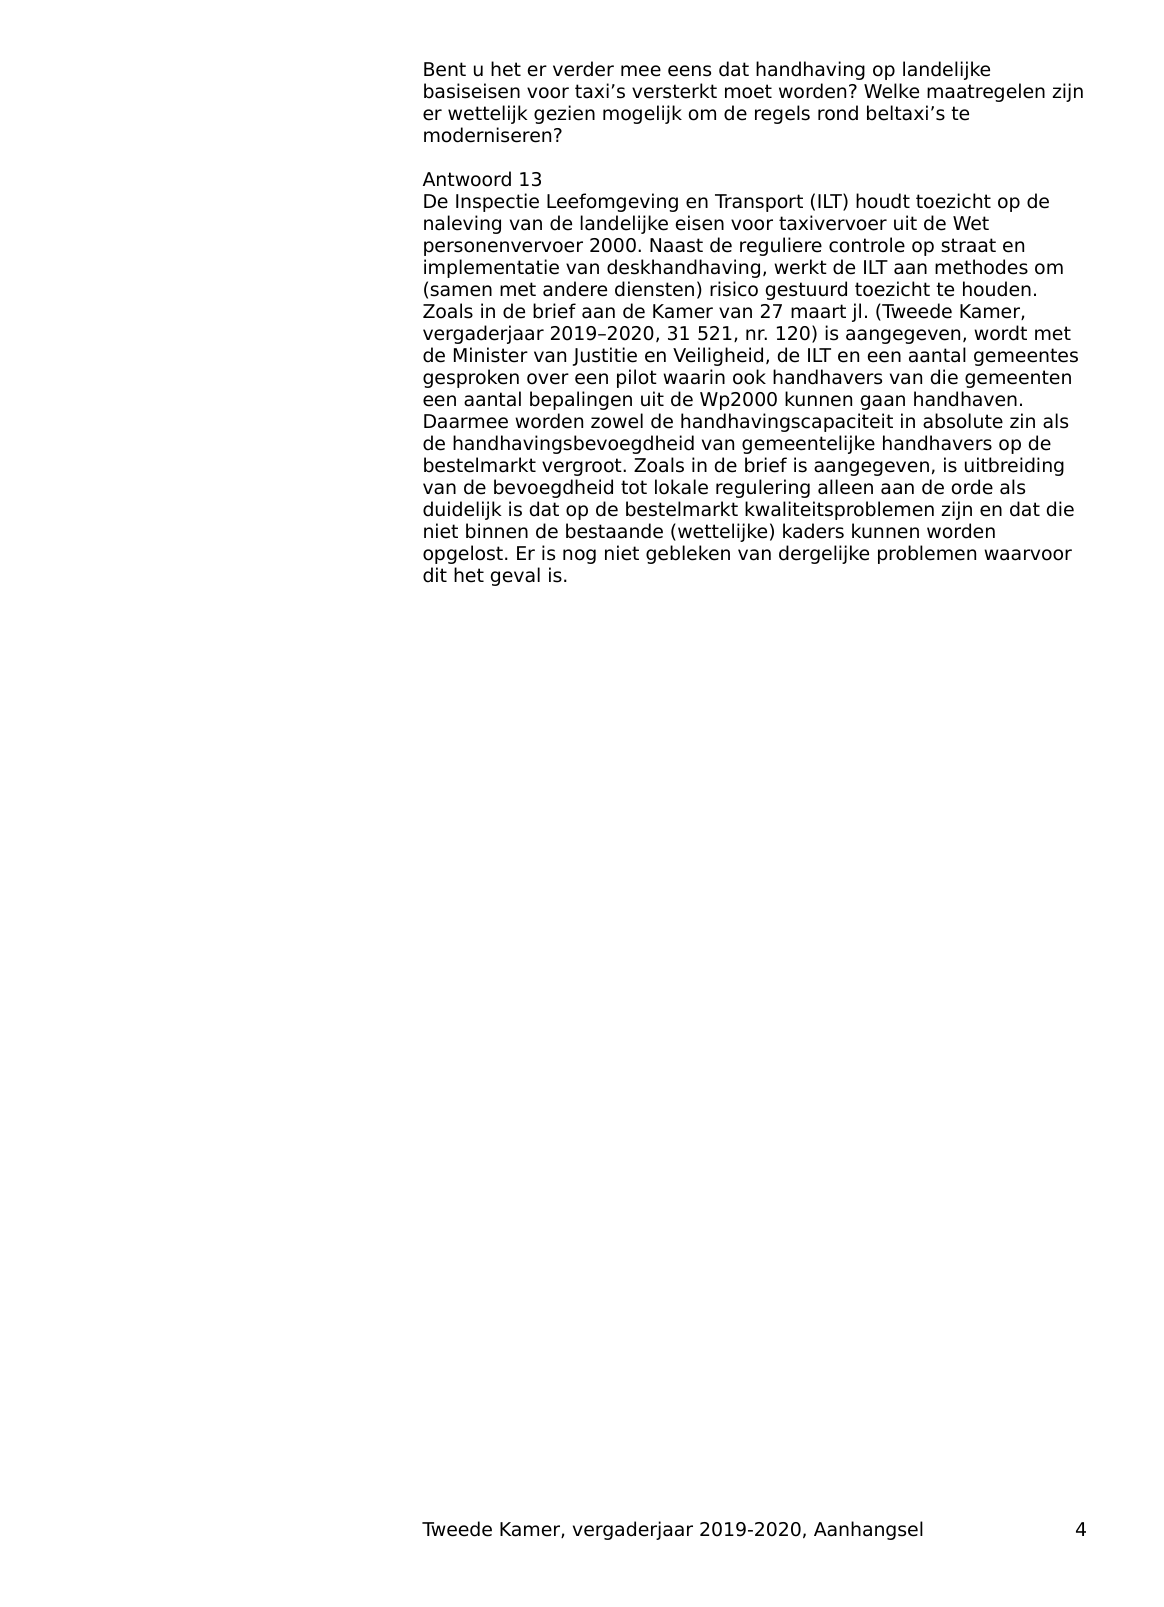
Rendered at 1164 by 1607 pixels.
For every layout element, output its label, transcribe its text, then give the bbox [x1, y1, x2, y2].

text De Inspectie Leefomgeving en Transport (ILT) houdt toezicht op de naleving van de landelijke eisen voor taxivervoer uit de Wet personenvervoer 2000. Naast de reguliere controle op straat en implementatie van deskhandhaving, werkt de ILT aan methodes om (samen met andere diensten) risico gestuurd toezicht te houden. Zoals in de brief aan de Kamer van 27 maart jl. (Tweede Kamer, vergaderjaar 2019–2020, 31 521, nr. 120) is aangegeven, wordt met de Minister van Justitie en Veiligheid, de ILT en een aantal gemeentes gesproken over een pilot waarin ook handhavers van die gemeenten een aantal bepalingen uit de Wp2000 kunnen gaan handhaven. Daarmee worden zowel de handhavingscapaciteit in absolute zin als de handhavingsbevoegdheid van gemeentelijke handhavers op de bestelmarkt vergroot. Zoals in de brief is aangegeven, is uitbreiding van de bevoegdheid tot lokale regulering alleen aan de orde als duidelijk is dat op de bestelmarkt kwaliteitsproblemen zijn en dat die niet binnen de bestaande (wettelijke) kaders kunnen worden opgelost. Er is nog niet gebleken van dergelijke problemen waarvoor dit het geval is. [422, 191, 1087, 587]
text Antwoord 13 [422, 169, 1087, 191]
text Bent u het er verder mee eens dat handhaving op landelijke basiseisen voor taxi’s versterkt moet worden? Welke maatregelen zijn er wettelijk gezien mogelijk om de regels rond beltaxi’s te moderniseren? [422, 59, 1087, 147]
